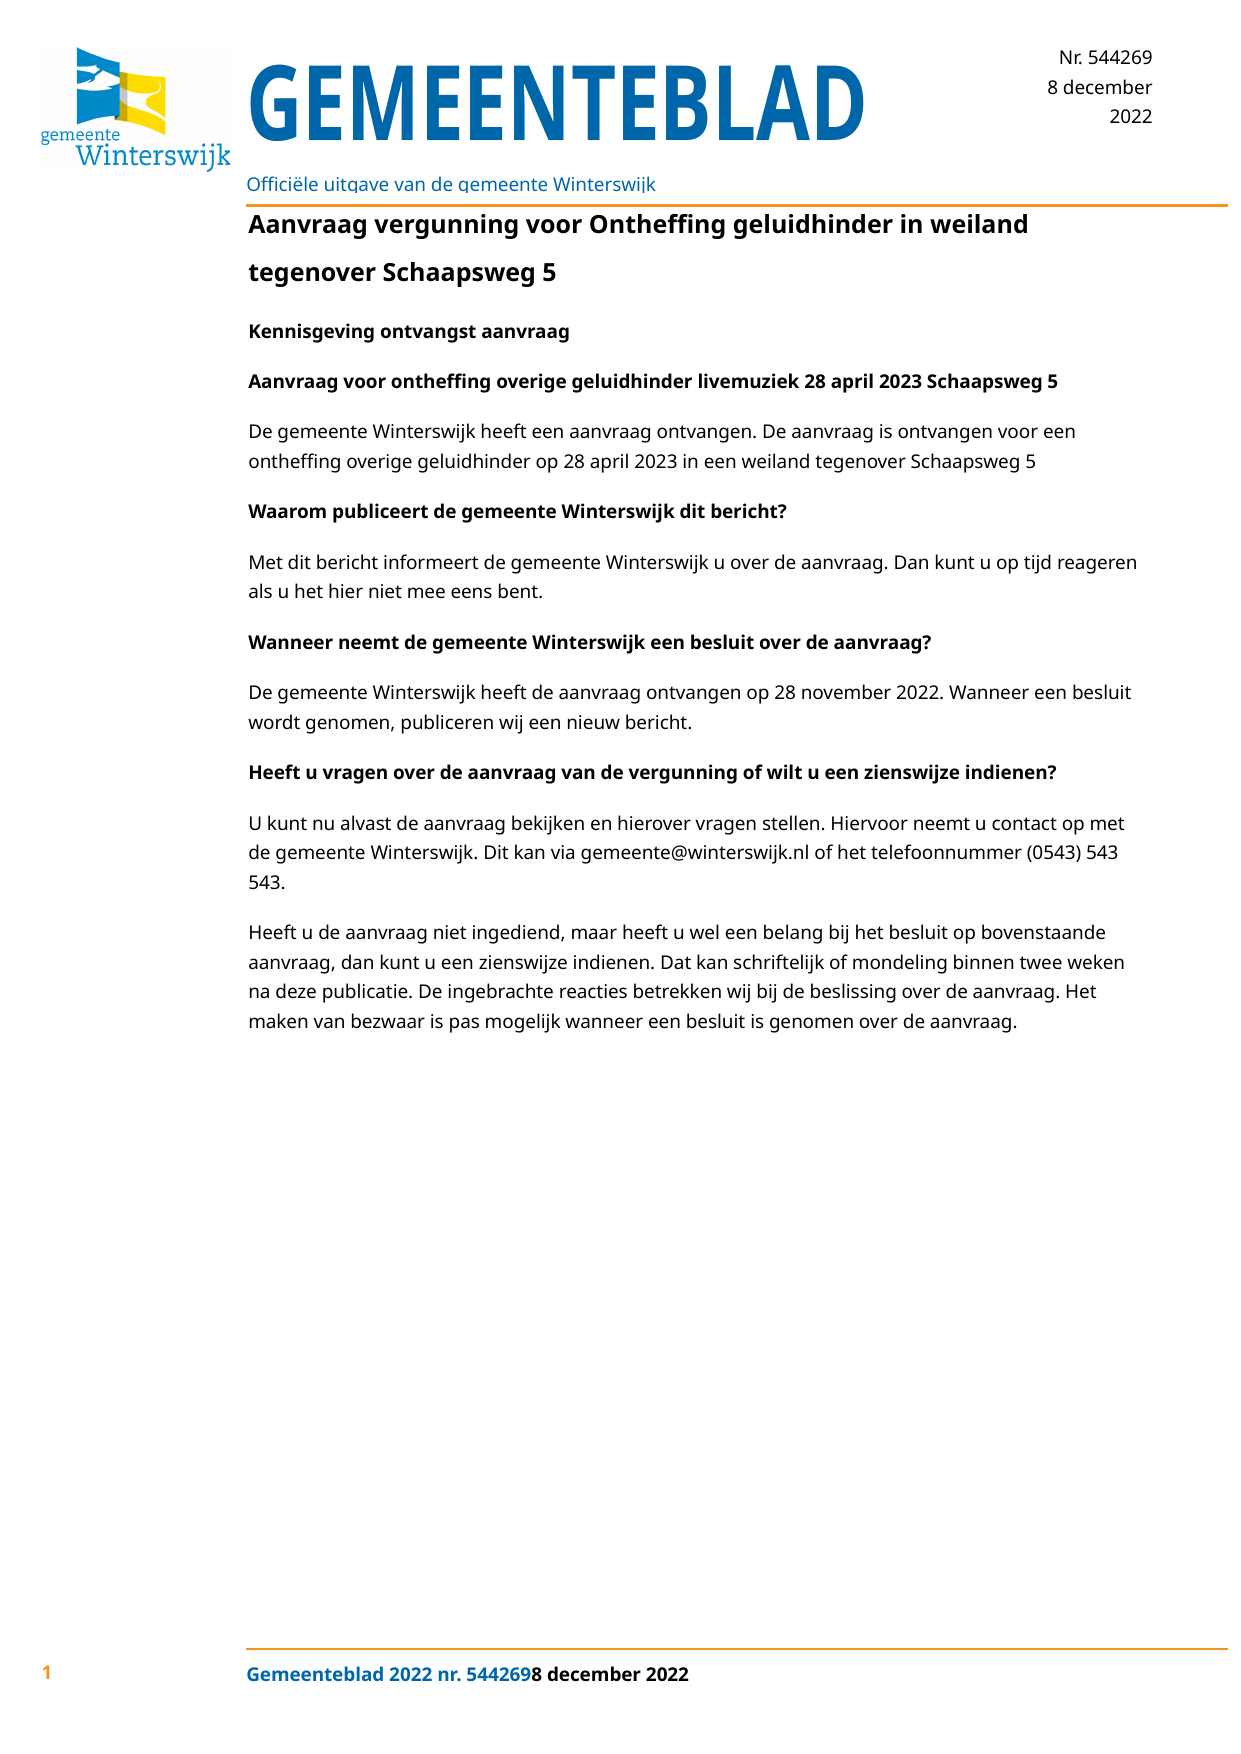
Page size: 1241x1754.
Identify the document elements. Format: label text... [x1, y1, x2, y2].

picture [225, 153, 231, 162]
text U kunt nu alvast de aanvraag bekijken en hierover vragen stellen. Hiervoor neemt u contact op met de gemeente Winterswijk. Dit kan via gemeente@winterswijk.nl of het telefoonnummer (0543) 543 543. [248, 810, 1152, 895]
text De gemeente Winterswijk heeft een aanvraag ontvangen. De aanvraag is ontvangen voor een ontheffing overige geluidhinder op 28 april 2023 in een weiland tegenover Schaapsweg 5 [248, 419, 1152, 474]
picture [41, 47, 231, 172]
text Heeft u de aanvraag niet ingediend, maar heeft u wel een belang bij het besluit op bovenstaande aanvraag, dan kunt u een zienswijze indienen. Dat kan schriftelijk of mondeling binnen twee weken na deze publicatie. De ingebrachte reacties betrekken wij bij de beslissing over de aanvraag. Het maken van bezwaar is pas mogelijk wanneer een besluit is genomen over de aanvraag. [248, 919, 1152, 1034]
text Heeft u vragen over de aanvraag van de vergunning of wilt u een zienswijze indienen? [248, 759, 1152, 785]
text Waarom publiceert de gemeente Winterswijk dit bericht? [248, 499, 1152, 524]
text Aanvraag vergunning voor Ontheffing geluidhinder in weiland tegenover Schaapsweg 5 [248, 207, 1152, 288]
text Aanvraag voor ontheffing overige geluidhinder livemuziek 28 april 2023 Schaapsweg 5 [248, 368, 1152, 394]
text De gemeente Winterswijk heeft de aanvraag ontvangen op 28 november 2022. Wanneer een besluit wordt genomen, publiceren wij een nieuw bericht. [248, 679, 1152, 735]
text Kennisgeving ontvangst aanvraag [248, 318, 1152, 344]
text Wanneer neemt de gemeente Winterswijk een besluit over de aanvraag? [248, 629, 1152, 655]
text Met dit bericht informeert de gemeente Winterswijk u over de aanvraag. Dan kunt u op tijd reageren als u het hier niet mee eens bent. [248, 549, 1152, 604]
